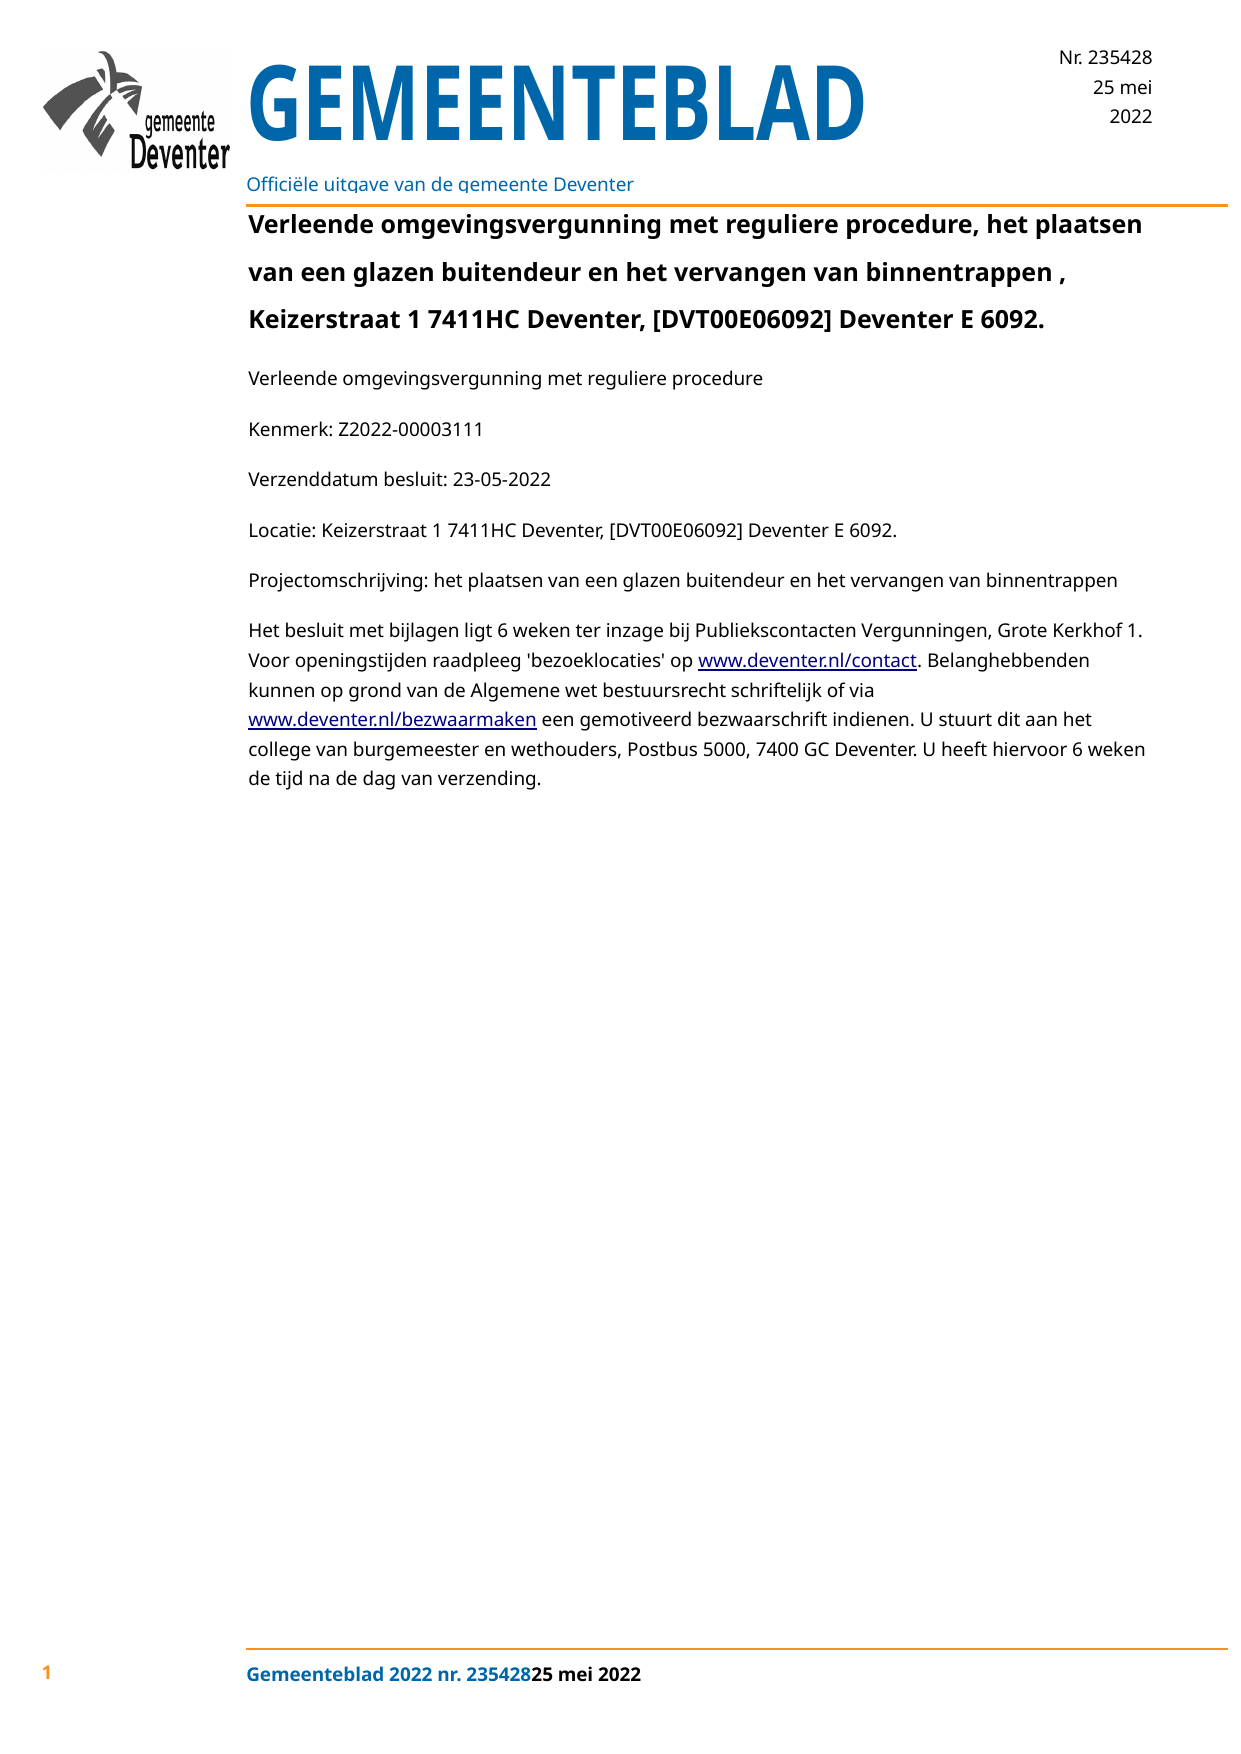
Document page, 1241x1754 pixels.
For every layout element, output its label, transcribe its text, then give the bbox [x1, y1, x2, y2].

text Projectomschrijving: het plaatsen van een glazen buitendeur en het vervangen van binnentrappen [248, 567, 1152, 593]
text Verleende omgevingsvergunning met reguliere procedure, het plaatsen van een glazen buitendeur en het vervangen van binnentrappen , Keizerstraat 1 7411HC Deventer, [DVT00E06092] Deventer E 6092. [248, 207, 1152, 336]
text Kenmerk: Z2022-00003111 [248, 416, 1152, 442]
text Verzenddatum besluit: 23-05-2022 [248, 466, 1152, 492]
picture [41, 47, 231, 172]
text Verleende omgevingsvergunning met reguliere procedure [248, 366, 1152, 391]
text Locatie: Keizerstraat 1 7411HC Deventer, [DVT00E06092] Deventer E 6092. [248, 517, 1152, 542]
text Het besluit met bijlagen ligt 6 weken ter inzage bij Publiekscontacten Vergunningen, Grote Kerkhof 1. Voor openingstijden raadpleeg 'bezoeklocaties' op www.deventer.nl/contact. Belanghebbenden kunnen op grond van de Algemene wet bestuursrecht schriftelijk of via www.deventer.nl/bezwaarmaken een gemotiveerd bezwaarschrift indienen. U stuurt dit aan het college van burgemeester en wethouders, Postbus 5000, 7400 GC Deventer. U heeft hiervoor 6 weken de tijd na de dag van verzending. [248, 618, 1152, 791]
